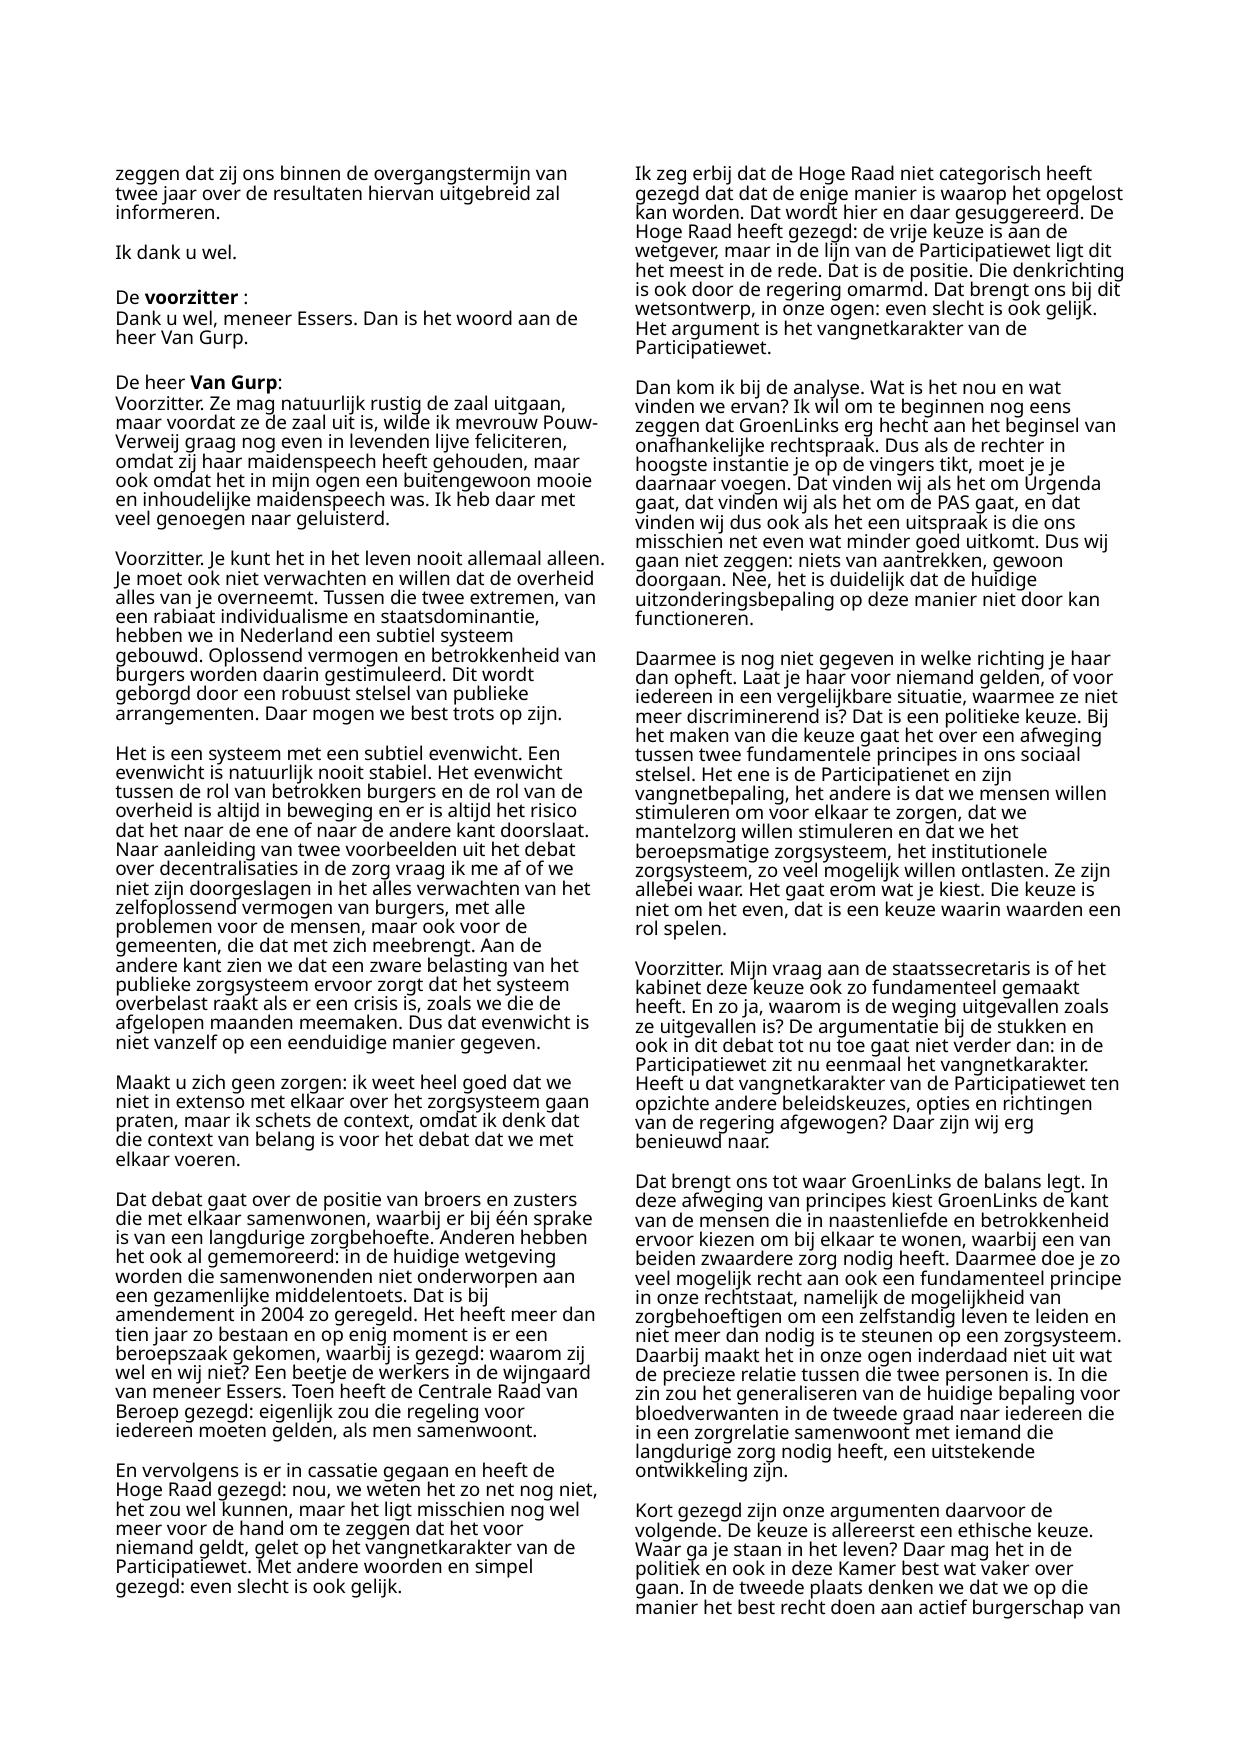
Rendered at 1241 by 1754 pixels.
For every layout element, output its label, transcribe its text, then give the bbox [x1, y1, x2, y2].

text Daarmee is nog niet gegeven in welke richting je haar dan opheft. Laat je haar voor niemand gelden, of voor iedereen in een vergelijkbare situatie, waarmee ze niet meer discriminerend is? Dat is een politieke keuze. Bij het maken van die keuze gaat het over een afweging tussen twee fundamentele principes in ons sociaal stelsel. Het ene is de Participatienet en zijn vangnetbepaling, het andere is dat we mensen willen stimuleren om voor elkaar te zorgen, dat we mantelzorg willen stimuleren en dat we het beroepsmatige zorgsysteem, het institutionele zorgsysteem, zo veel mogelijk willen ontlasten. Ze zijn allebei waar. Het gaat erom wat je kiest. Die keuze is niet om het even, dat is een keuze waarin waarden een rol spelen. [635, 650, 1125, 939]
text zeggen dat zij ons binnen de overgangstermijn van twee jaar over de resultaten hiervan uitgebreid zal informeren. [115, 165, 605, 223]
text De heer Van Gurp: [115, 369, 605, 395]
text Dat debat gaat over de positie van broers en zusters die met elkaar samenwonen, waarbij er bij één sprake is van een langdurige zorgbehoefte. Anderen hebben het ook al gememoreerd: in de huidige wetgeving worden die samenwonenden niet onderworpen aan een gezamenlijke middelentoets. Dat is bij amendement in 2004 zo geregeld. Het heeft meer dan tien jaar zo bestaan en op enig moment is er een beroepszaak gekomen, waarbij is gezegd: waarom zij wel en wij niet? Een beetje de werkers in de wijngaard van meneer Essers. Toen heeft de Centrale Raad van Beroep gezegd: eigenlijk zou die regeling voor iedereen moeten gelden, als men samenwoont. [115, 1191, 605, 1441]
text Het is een systeem met een subtiel evenwicht. Een evenwicht is natuurlijk nooit stabiel. Het evenwicht tussen de rol van betrokken burgers en de rol van de overheid is altijd in beweging en er is altijd het risico dat het naar de ene of naar de andere kant doorslaat. Naar aanleiding van twee voorbeelden uit het debat over decentralisaties in de zorg vraag ik me af of we niet zijn doorgeslagen in het alles verwachten van het zelfoplossend vermogen van burgers, met alle problemen voor de mensen, maar ook voor de gemeenten, die dat met zich meebrengt. Aan de andere kant zien we dat een zware belasting van het publieke zorgsysteem ervoor zorgt dat het systeem overbelast raakt als er een crisis is, zoals we die de afgelopen maanden meemaken. Dus dat evenwicht is niet vanzelf op een eenduidige manier gegeven. [115, 744, 605, 1053]
text Ik zeg erbij dat de Hoge Raad niet categorisch heeft gezegd dat dat de enige manier is waarop het opgelost kan worden. Dat wordt hier en daar gesuggereerd. De Hoge Raad heeft gezegd: de vrije keuze is aan de wetgever, maar in de lijn van de Participatiewet ligt dit het meest in de rede. Dat is de positie. Die denkrichting is ook door de regering omarmd. Dat brengt ons bij dit wetsontwerp, in onze ogen: even slecht is ook gelijk. Het argument is het vangnetkarakter van de Participatiewet. [635, 165, 1125, 358]
text Kort gezegd zijn onze argumenten daarvoor de volgende. De keuze is allereerst een ethische keuze. Waar ga je staan in het leven? Daar mag het in de politiek en ook in deze Kamer best wat vaker over gaan. In de tweede plaats denken we dat we op die manier het best recht doen aan actief burgerschap van [635, 1502, 1125, 1618]
text Maakt u zich geen zorgen: ik weet heel goed dat we niet in extenso met elkaar over het zorgsysteem gaan praten, maar ik schets de context, omdat ik denk dat die context van belang is voor het debat dat we met elkaar voeren. [115, 1074, 605, 1170]
text Dank u wel, meneer Essers. Dan is het woord aan de heer Van Gurp. [115, 310, 605, 348]
text Dan kom ik bij de analyse. Wat is het nou en wat vinden we ervan? Ik wil om te beginnen nog eens zeggen dat GroenLinks erg hecht aan het beginsel van onafhankelijke rechtspraak. Dus als de rechter in hoogste instantie je op de vingers tikt, moet je je daarnaar voegen. Dat vinden wij als het om Urgenda gaat, dat vinden wij als het om de PAS gaat, en dat vinden wij dus ook als het een uitspraak is die ons misschien net even wat minder goed uitkomt. Dus wij gaan niet zeggen: niets van aantrekken, gewoon doorgaan. Nee, het is duidelijk dat de huidige uitzonderingsbepaling op deze manier niet door kan functioneren. [635, 379, 1125, 629]
text Voorzitter. Ze mag natuurlijk rustig de zaal uitgaan, maar voordat ze de zaal uit is, wilde ik mevrouw Pouw-Verweij graag nog even in levenden lijve feliciteren, omdat zij haar maidenspeech heeft gehouden, maar ook omdat het in mijn ogen een buitengewoon mooie en inhoudelijke maidenspeech was. Ik heb daar met veel genoegen naar geluisterd. [115, 395, 605, 530]
text Voorzitter. Mijn vraag aan de staatssecretaris is of het kabinet deze keuze ook zo fundamenteel gemaakt heeft. En zo ja, waarom is de weging uitgevallen zoals ze uitgevallen is? De argumentatie bij de stukken en ook in dit debat tot nu toe gaat niet verder dan: in de Participatiewet zit nu eenmaal het vangnetkarakter. Heeft u dat vangnetkarakter van de Participatiewet ten opzichte andere beleidskeuzes, opties en richtingen van de regering afgewogen? Daar zijn wij erg benieuwd naar. [635, 960, 1125, 1152]
text De voorzitter : [115, 284, 605, 310]
text Ik dank u wel. [115, 244, 605, 263]
text Voorzitter. Je kunt het in het leven nooit allemaal alleen. Je moet ook niet verwachten en willen dat de overheid alles van je overneemt. Tussen die twee extremen, van een rabiaat individualisme en staatsdominantie, hebben we in Nederland een subtiel systeem gebouwd. Oplossend vermogen en betrokkenheid van burgers worden daarin gestimuleerd. Dit wordt geborgd door een robuust stelsel van publieke arrangementen. Daar mogen we best trots op zijn. [115, 550, 605, 724]
text En vervolgens is er in cassatie gegaan en heeft de Hoge Raad gezegd: nou, we weten het zo net nog niet, het zou wel kunnen, maar het ligt misschien nog wel meer voor de hand om te zeggen dat het voor niemand geldt, gelet op het vangnetkarakter van de Participatiewet. Met andere woorden en simpel gezegd: even slecht is ook gelijk. [115, 1462, 605, 1597]
text Dat brengt ons tot waar GroenLinks de balans legt. In deze afweging van principes kiest GroenLinks de kant van de mensen die in naastenliefde en betrokkenheid ervoor kiezen om bij elkaar te wonen, waarbij een van beiden zwaardere zorg nodig heeft. Daarmee doe je zo veel mogelijk recht aan ook een fundamenteel principe in onze rechtstaat, namelijk de mogelijkheid van zorgbehoeftigen om een zelfstandig leven te leiden en niet meer dan nodig is te steunen op een zorgsysteem. Daarbij maakt het in onze ogen inderdaad niet uit wat de precieze relatie tussen die twee personen is. In die zin zou het generaliseren van de huidige bepaling voor bloedverwanten in de tweede graad naar iedereen die in een zorgrelatie samenwoont met iemand die langdurige zorg nodig heeft, een uitstekende ontwikkeling zijn. [635, 1173, 1125, 1482]
